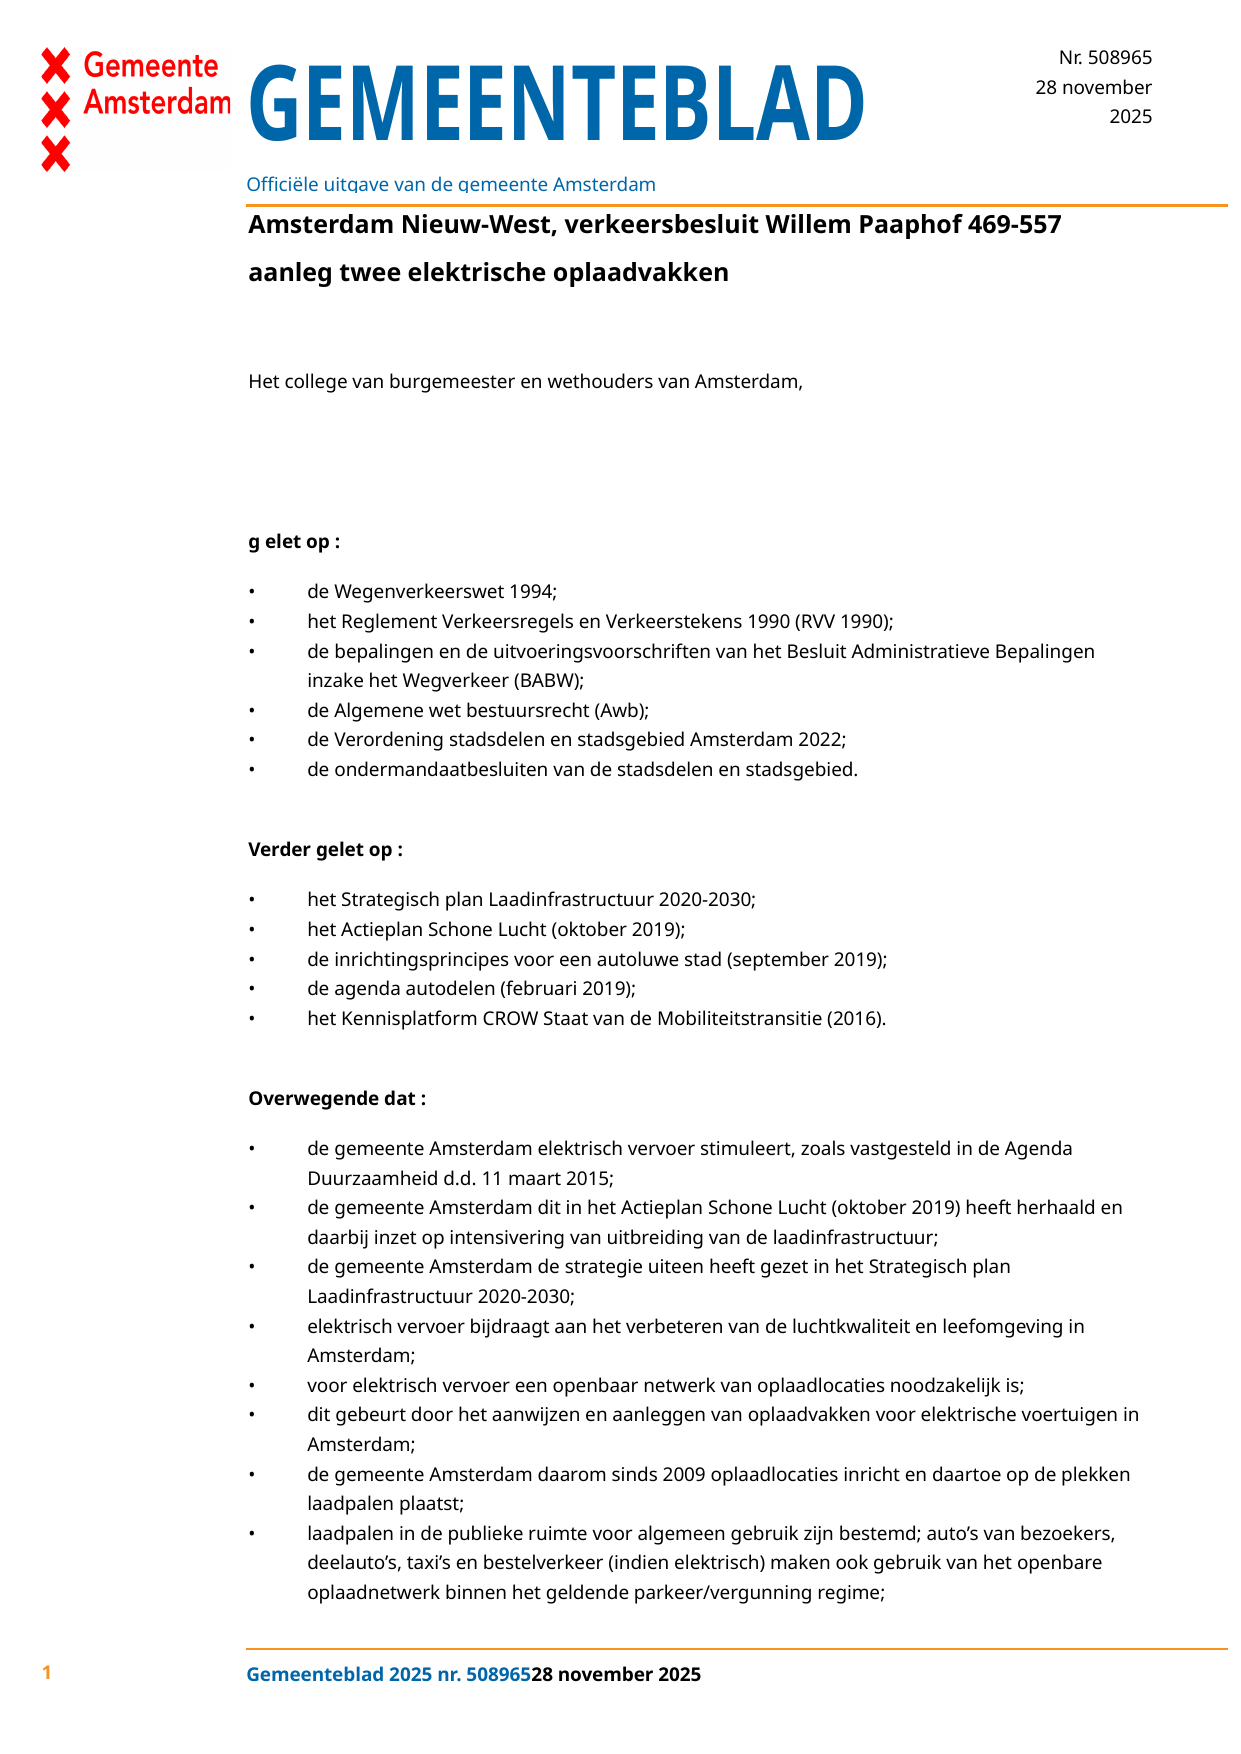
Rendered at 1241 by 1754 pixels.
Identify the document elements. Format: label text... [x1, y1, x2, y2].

text g elet op : [248, 528, 1152, 554]
list de agenda autodelen (februari 2019); [248, 975, 1152, 1001]
list de gemeente Amsterdam daarom sinds 2009 oplaadlocaties inricht en daartoe op de plekken laadpalen plaatst; [248, 1461, 1152, 1516]
list het Strategisch plan Laadinfrastructuur 2020-2030; [248, 887, 1152, 912]
list de gemeente Amsterdam elektrisch vervoer stimuleert, zoals vastgesteld in de Agenda Duurzaamheid d.d. 11 maart 2015; [248, 1135, 1152, 1191]
text Overwegende dat : [248, 1085, 1152, 1111]
list de gemeente Amsterdam dit in het Actieplan Schone Lucht (oktober 2019) heeft herhaald en daarbij inzet op intensivering van uitbreiding van de laadinfrastructuur; [248, 1194, 1152, 1250]
list de Wegenverkeerswet 1994; [248, 579, 1152, 604]
list het Reglement Verkeersregels en Verkeerstekens 1990 (RVV 1990); [248, 608, 1152, 634]
list de Algemene wet bestuursrecht (Awb); [248, 697, 1152, 723]
list het Kennisplatform CROW Staat van de Mobiliteitstransitie (2016). [248, 1005, 1152, 1031]
list elektrisch vervoer bijdraagt aan het verbeteren van de luchtkwaliteit en leefomgeving in Amsterdam; [248, 1313, 1152, 1368]
list voor elektrisch vervoer een openbaar netwerk van oplaadlocaties noodzakelijk is; [248, 1372, 1152, 1398]
picture [41, 47, 231, 172]
list laadpalen in de publieke ruimte voor algemeen gebruik zijn bestemd; auto’s van bezoekers, deelauto’s, taxi’s en bestelverkeer (indien elektrisch) maken ook gebruik van het openbare oplaadnetwerk binnen het geldende parkeer/vergunning regime; [248, 1520, 1152, 1605]
list het Actieplan Schone Lucht (oktober 2019); [248, 916, 1152, 942]
text Amsterdam Nieuw-West, verkeersbesluit Willem Paaphof 469-557 aanleg twee elektrische oplaadvakken [248, 207, 1152, 288]
list dit gebeurt door het aanwijzen en aanleggen van oplaadvakken voor elektrische voertuigen in Amsterdam; [248, 1402, 1152, 1457]
text Het college van burgemeester en wethouders van Amsterdam, [248, 368, 1152, 394]
text Verder gelet op : [248, 836, 1152, 862]
list de ondermandaatbesluiten van de stadsdelen en stadsgebied. [248, 756, 1152, 782]
list de bepalingen en de uitvoeringsvoorschriften van het Besluit Administratieve Bepalingen inzake het Wegverkeer (BABW); [248, 638, 1152, 693]
list de Verordening stadsdelen en stadsgebied Amsterdam 2022; [248, 727, 1152, 752]
list de inrichtingsprincipes voor een autoluwe stad (september 2019); [248, 946, 1152, 971]
list de gemeente Amsterdam de strategie uiteen heeft gezet in het Strategisch plan Laadinfrastructuur 2020-2030; [248, 1254, 1152, 1309]
